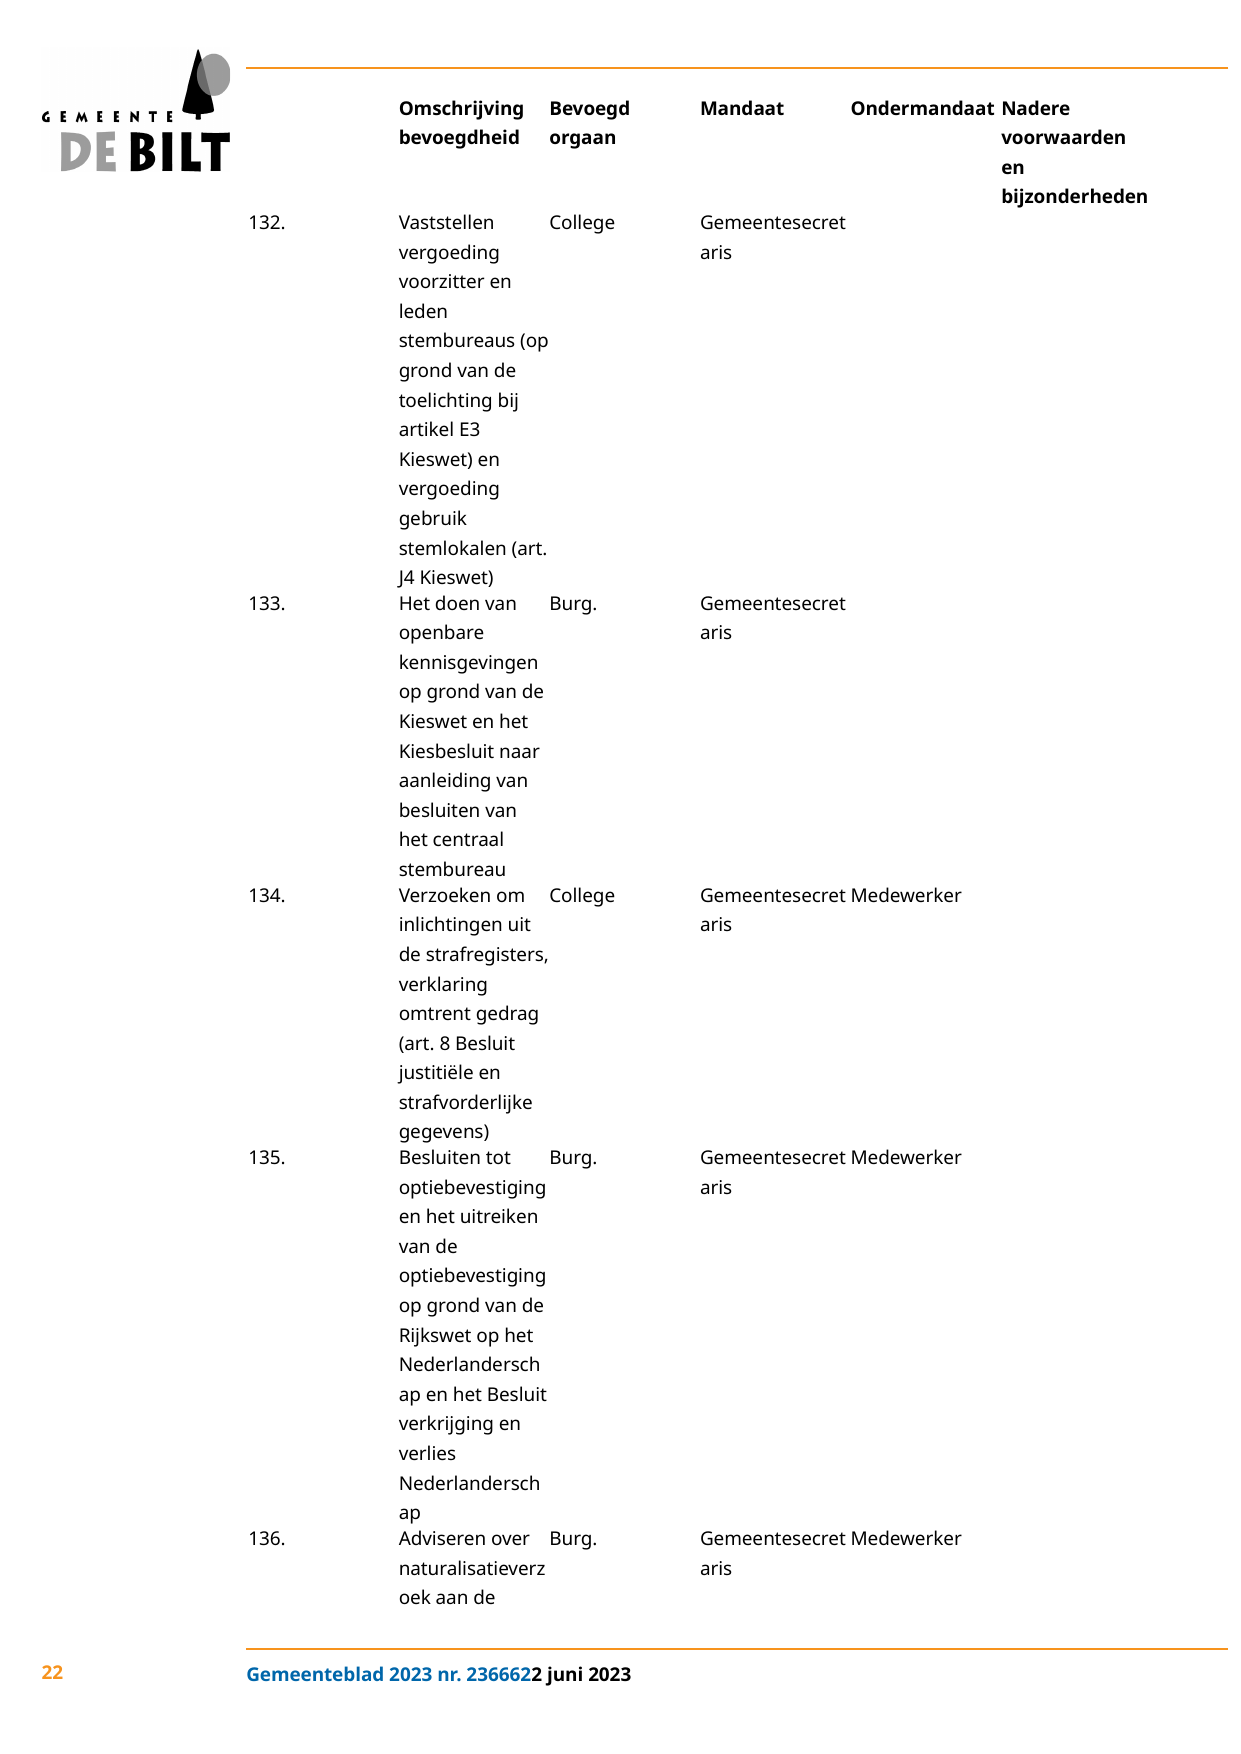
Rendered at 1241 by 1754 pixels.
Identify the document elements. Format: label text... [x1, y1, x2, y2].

table_cell 134. [248, 882, 398, 1144]
table_header Bevoegd orgaan [549, 95, 700, 209]
table_cell [1001, 209, 1152, 590]
table_cell Gemeentesecretaris [700, 590, 850, 882]
table_cell Adviseren over naturalisatieverzoek aan de [399, 1525, 549, 1610]
table_cell Gemeentesecretaris [700, 882, 850, 1144]
table_header Omschrijving bevoegdheid [399, 95, 549, 209]
table_cell Gemeentesecretaris [700, 1525, 850, 1610]
table_cell Verzoeken om inlichtingen uit de strafregisters, verklaring omtrent gedrag (art. 8 Besluit justitiële en strafvorderlijke gegevens) [399, 882, 549, 1144]
picture [41, 47, 231, 172]
table_cell Medewerker [850, 1144, 1001, 1525]
table_header Nadere voorwaarden en bijzonderheden [1001, 95, 1152, 209]
table_cell Vaststellen vergoeding voorzitter en leden stembureaus (op grond van de toelichting bij artikel E3 Kieswet) en vergoeding gebruik stemlokalen (art. J4 Kieswet) [399, 209, 549, 590]
table_cell Gemeentesecretaris [700, 209, 850, 590]
table_cell Burg. [549, 1144, 700, 1525]
table_header Mandaat [700, 95, 850, 209]
table_cell [1001, 1144, 1152, 1525]
table_cell Burg. [549, 590, 700, 882]
table_cell College [549, 209, 700, 590]
table_cell [1001, 882, 1152, 1144]
table_cell Burg. [549, 1525, 700, 1610]
table_cell [850, 209, 1001, 590]
table_cell Besluiten tot optiebevestiging en het uitreiken van de optiebevestiging op grond van de Rijkswet op het Nederlanderschap en het Besluit verkrijging en verlies Nederlanderschap [399, 1144, 549, 1525]
table_header Ondermandaat [850, 95, 1001, 209]
table_cell [850, 590, 1001, 882]
table_cell College [549, 882, 700, 1144]
table_cell Het doen van openbare kennisgevingen op grond van de Kieswet en het Kiesbesluit naar aanleiding van besluiten van het centraal stembureau [399, 590, 549, 882]
table_cell 133. [248, 590, 398, 882]
table_header [248, 95, 398, 209]
table_cell [1001, 590, 1152, 882]
table_cell [1001, 1525, 1152, 1610]
table_cell 136. [248, 1525, 398, 1610]
table_cell 135. [248, 1144, 398, 1525]
table_cell 132. [248, 209, 398, 590]
table_cell Medewerker [850, 882, 1001, 1144]
table_cell Gemeentesecretaris [700, 1144, 850, 1525]
table_cell Medewerker [850, 1525, 1001, 1610]
